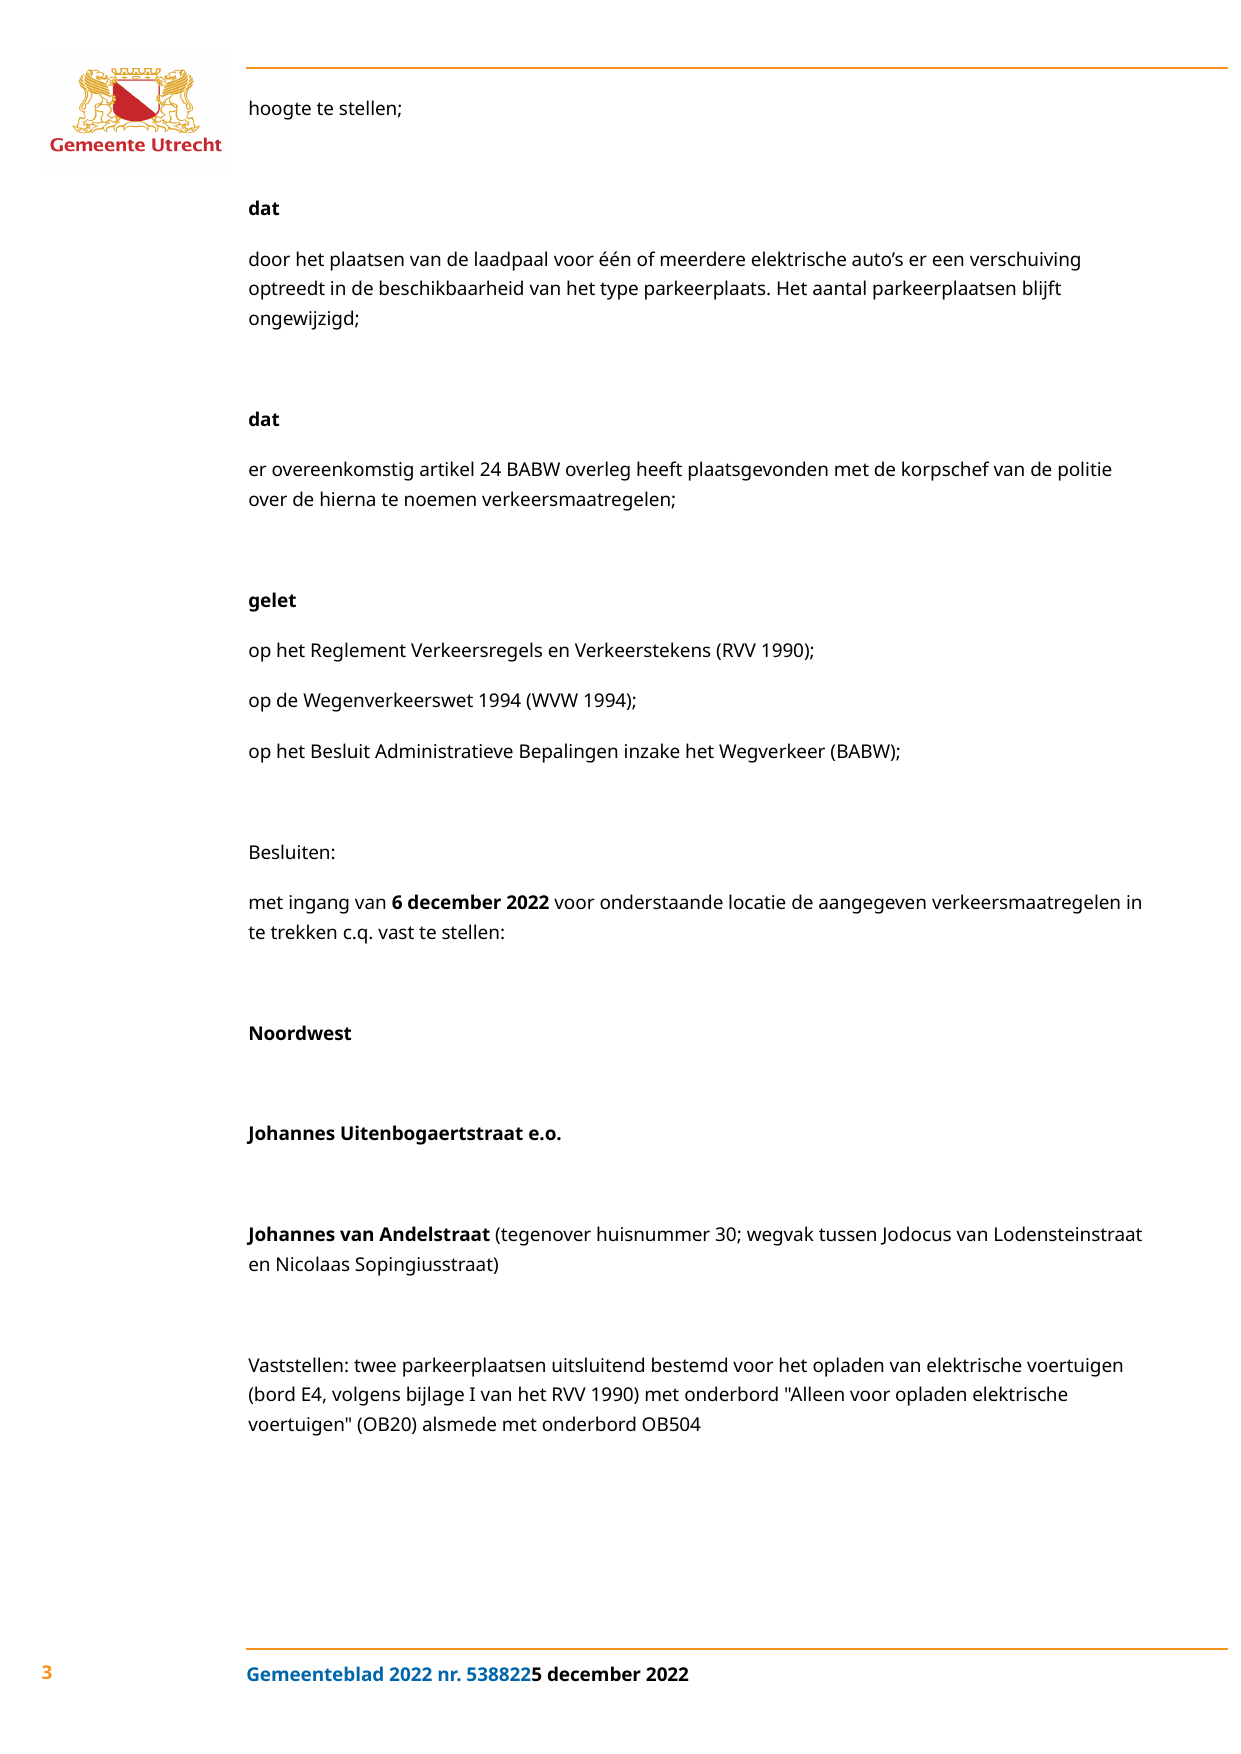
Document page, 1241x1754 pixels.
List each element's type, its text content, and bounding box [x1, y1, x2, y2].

text gelet [248, 587, 1152, 613]
text dat [248, 406, 1152, 432]
text op het Besluit Administratieve Bepalingen inzake het Wegverkeer (BABW); [248, 738, 1152, 764]
text op het Reglement Verkeersregels en Verkeerstekens (RVV 1990); [248, 637, 1152, 663]
text dat [248, 196, 1152, 221]
text Besluiten: [248, 839, 1152, 865]
text op de Wegenverkeerswet 1994 (WVW 1994); [248, 688, 1152, 713]
text er overeenkomstig artikel 24 BABW overleg heeft plaatsgevonden met de korpschef van de politie over de hierna te noemen verkeersmaatregelen; [248, 456, 1152, 512]
text Noordwest [248, 1020, 1152, 1046]
text Johannes Uitenbogaertstraat e.o. [248, 1121, 1152, 1146]
picture [41, 47, 231, 172]
text met ingang van 6 december 2022 voor onderstaande locatie de aangegeven verkeersmaatregelen in te trekken c.q. vast te stellen: [248, 889, 1152, 945]
text Johannes van Andelstraat (tegenover huisnummer 30; wegvak tussen Jodocus van Lodensteinstraat en Nicolaas Sopingiusstraat) [248, 1221, 1152, 1277]
text Vaststellen: twee parkeerplaatsen uitsluitend bestemd voor het opladen van elektrische voertuigen (bord E4, volgens bijlage I van het RVV 1990) met onderbord "Alleen voor opladen elektrische voertuigen" (OB20) alsmede met onderbord OB504 [248, 1352, 1152, 1437]
text hoogte te stellen; [248, 95, 1152, 121]
text door het plaatsen van de laadpaal voor één of meerdere elektrische auto’s er een verschuiving optreedt in de beschikbaarheid van het type parkeerplaats. Het aantal parkeerplaatsen blijft ongewijzigd; [248, 246, 1152, 331]
